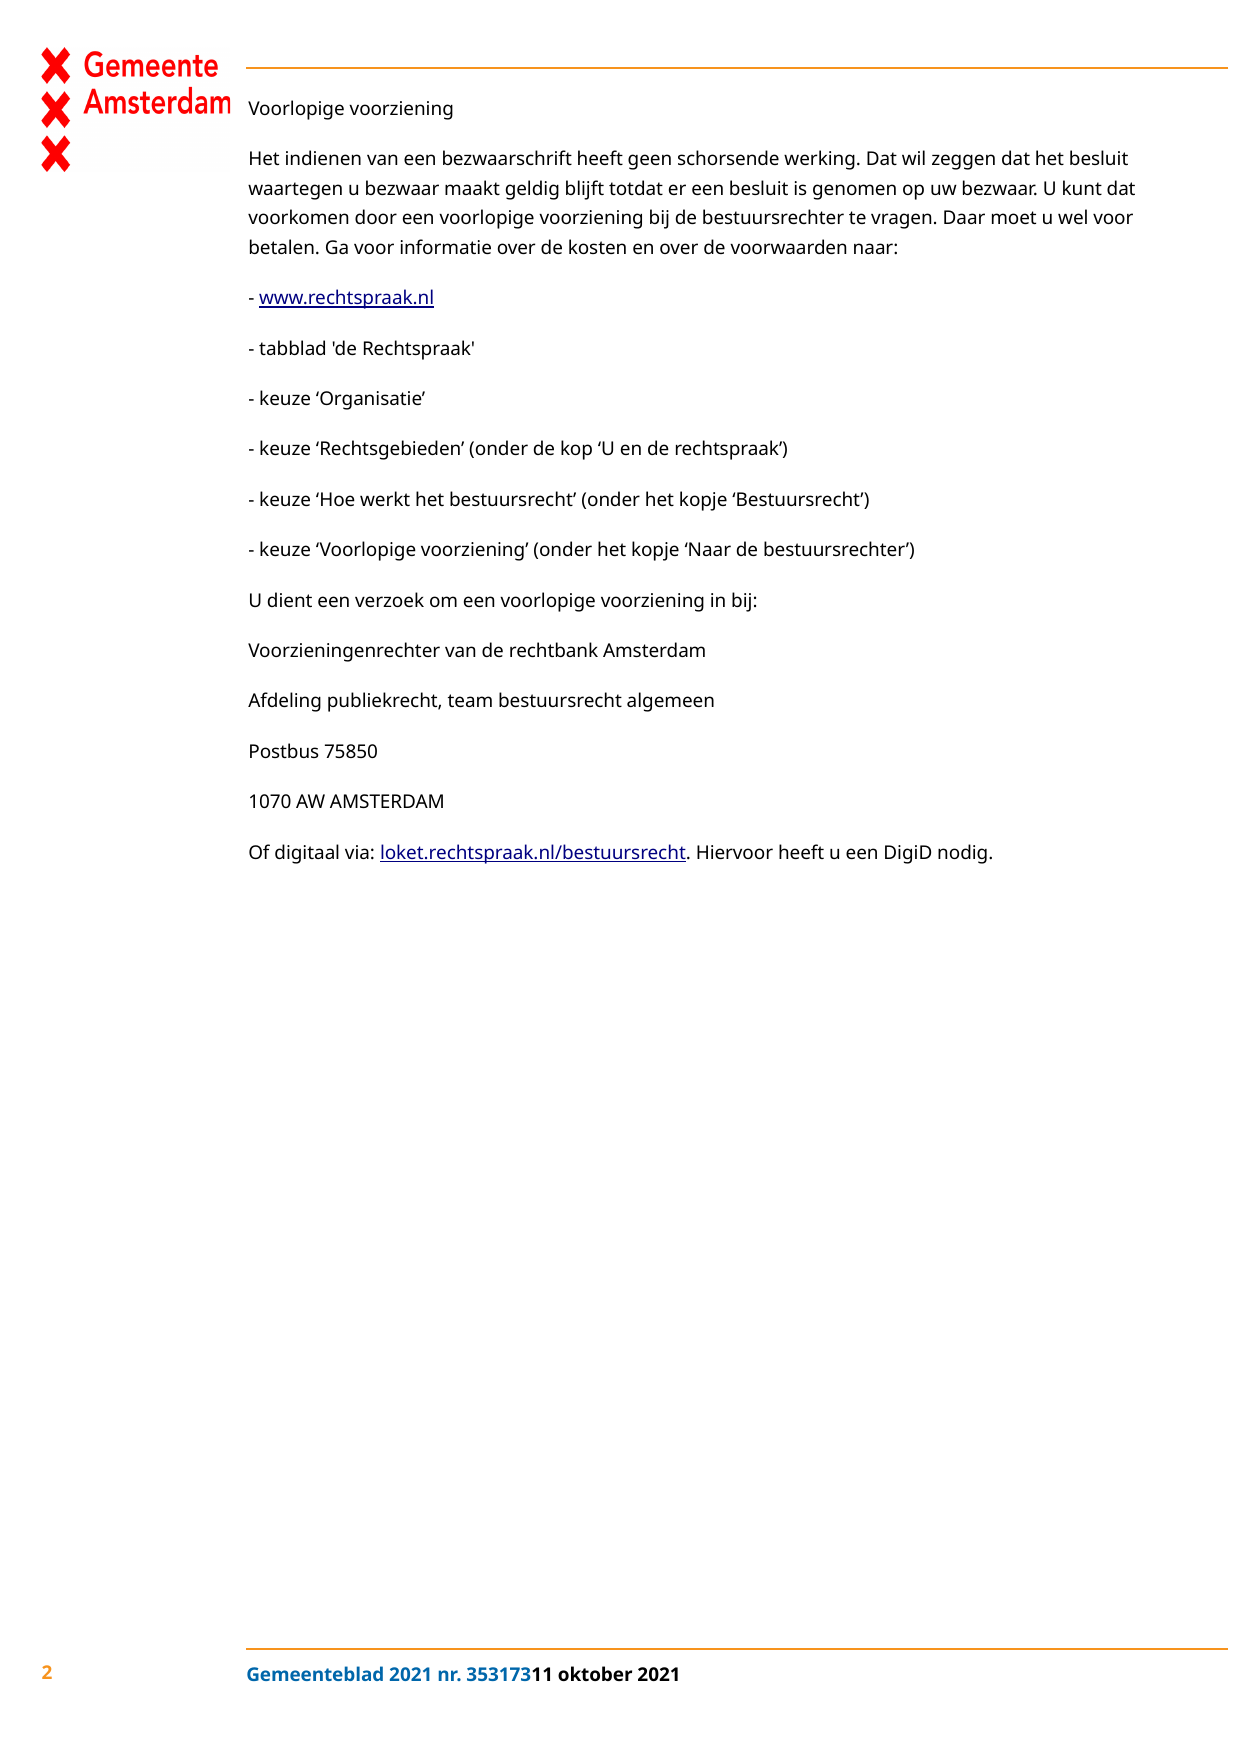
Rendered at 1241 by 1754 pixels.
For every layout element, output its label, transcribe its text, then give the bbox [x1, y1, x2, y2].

text Het indienen van een bezwaarschrift heeft geen schorsende werking. Dat wil zeggen dat het besluit waartegen u bezwaar maakt geldig blijft totdat er een besluit is genomen op uw bezwaar. U kunt dat voorkomen door een voorlopige voorziening bij de bestuursrechter te vragen. Daar moet u wel voor betalen. Ga voor informatie over de kosten en over de voorwaarden naar: [248, 145, 1152, 260]
picture [41, 47, 231, 172]
text - keuze ‘Rechtsgebieden’ (onder de kop ‘U en de rechtspraak’) [248, 436, 1152, 461]
text - keuze ‘Organisatie’ [248, 385, 1152, 411]
text Voorzieningenrechter van de rechtbank Amsterdam [248, 637, 1152, 663]
text Of digitaal via: loket.rechtspraak.nl/bestuursrecht. Hiervoor heeft u een DigiD nodig. [248, 839, 1152, 865]
text - keuze ‘Hoe werkt het bestuursrecht’ (onder het kopje ‘Bestuursrecht’) [248, 486, 1152, 512]
text - www.rechtspraak.nl [248, 284, 1152, 310]
text - keuze ‘Voorlopige voorziening’ (onder het kopje ‘Naar de bestuursrechter’) [248, 536, 1152, 562]
text U dient een verzoek om een voorlopige voorziening in bij: [248, 587, 1152, 613]
text - tabblad 'de Rechtspraak' [248, 335, 1152, 361]
text Afdeling publiekrecht, team bestuursrecht algemeen [248, 688, 1152, 713]
text 1070 AW AMSTERDAM [248, 788, 1152, 814]
text Postbus 75850 [248, 738, 1152, 764]
text Voorlopige voorziening [248, 95, 1152, 121]
